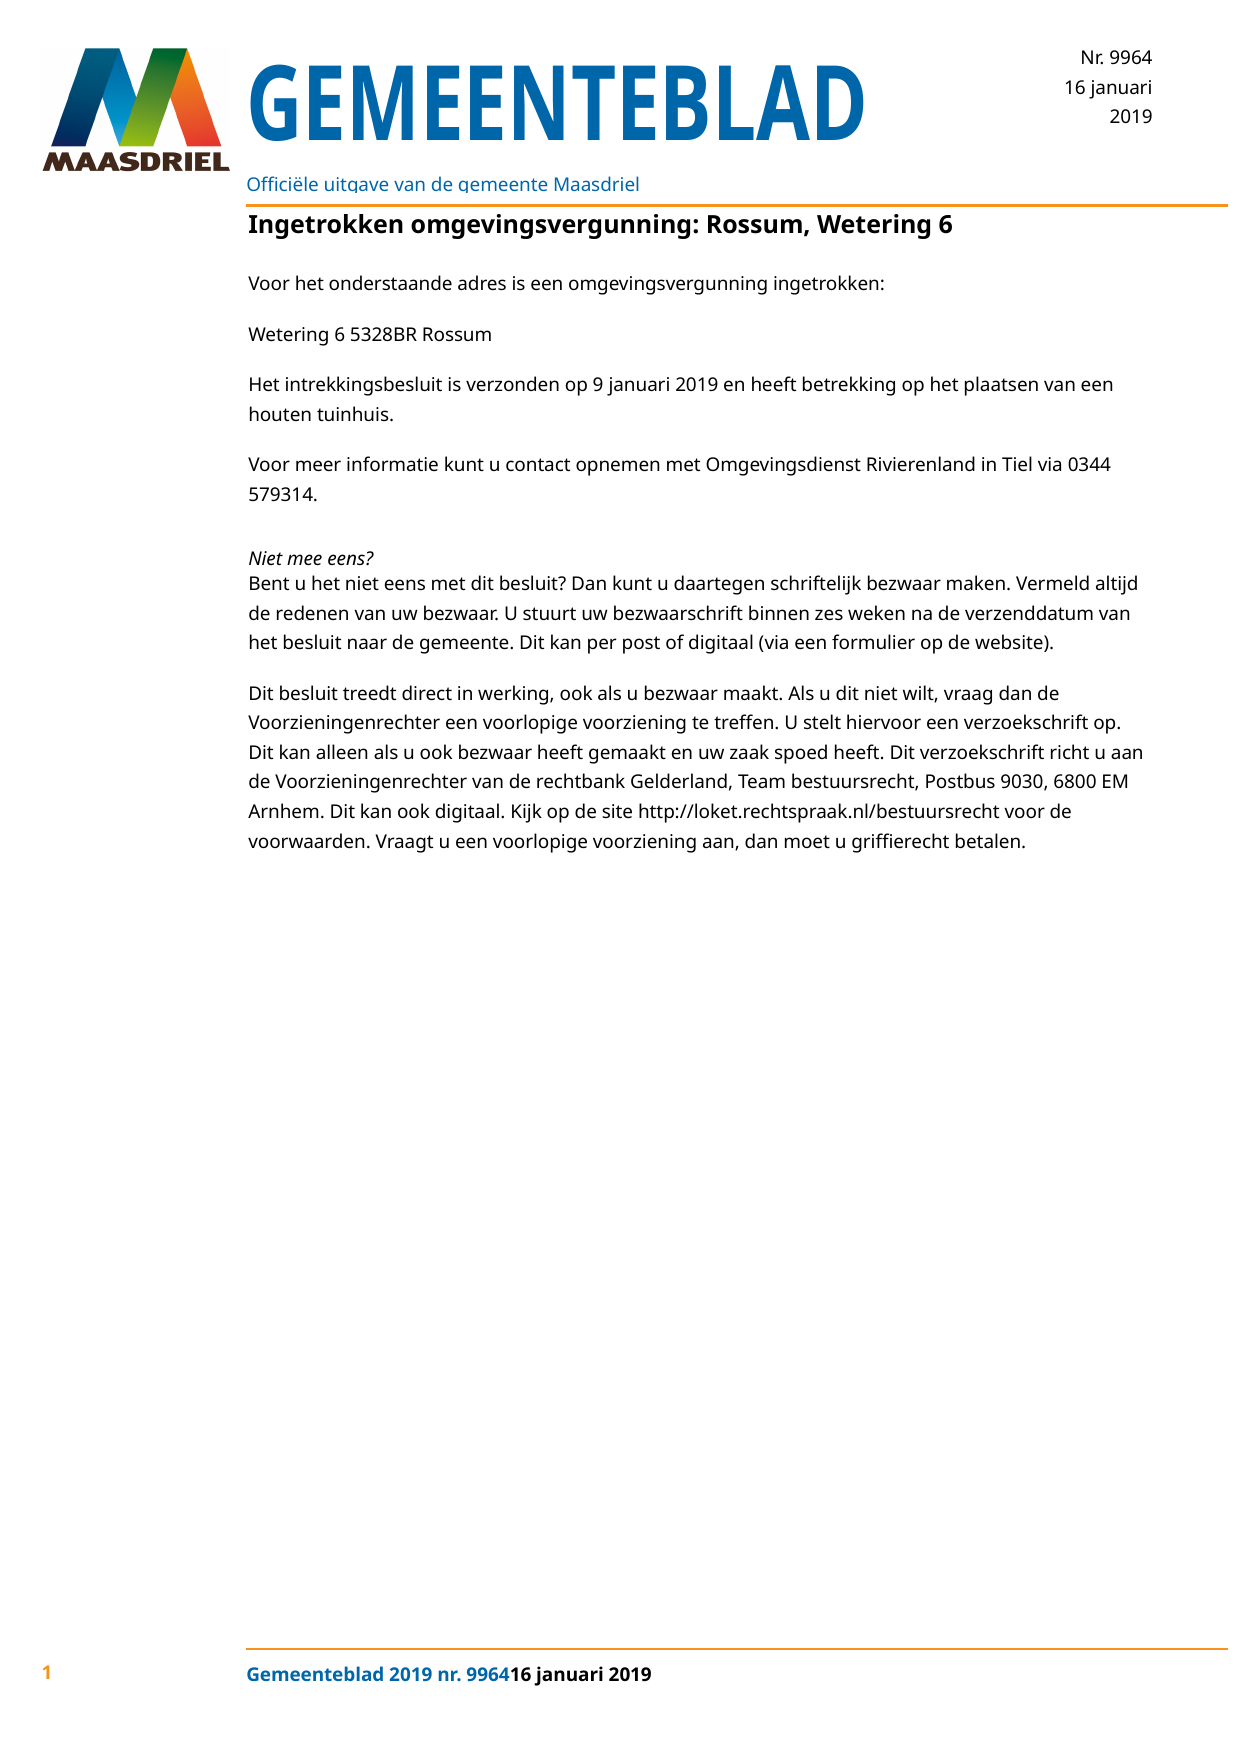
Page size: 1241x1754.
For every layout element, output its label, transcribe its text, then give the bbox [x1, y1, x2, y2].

text Voor meer informatie kunt u contact opnemen met Omgevingsdienst Rivierenland in Tiel via 0344 579314. [248, 451, 1152, 506]
text Bent u het niet eens met dit besluit? Dan kunt u daartegen schriftelijk bezwaar maken. Vermeld altijd de redenen van uw bezwaar. U stuurt uw bezwaarschrift binnen zes weken na de verzenddatum van het besluit naar de gemeente. Dit kan per post of digitaal (via een formulier op de website). [248, 570, 1152, 655]
text Ingetrokken omgevingsvergunning: Rossum, Wetering 6 [248, 207, 1152, 241]
text Het intrekkingsbesluit is verzonden op 9 januari 2019 en heeft betrekking op het plaatsen van een houten tuinhuis. [248, 371, 1152, 426]
text Voor het onderstaande adres is een omgevingsvergunning ingetrokken: [248, 270, 1152, 296]
text Dit besluit treedt direct in werking, ook als u bezwaar maakt. Als u dit niet wilt, vraag dan de Voorzieningenrechter een voorlopige voorziening te treffen. U stelt hiervoor een verzoekschrift op. Dit kan alleen als u ook bezwaar heeft gemaakt en uw zaak spoed heeft. Dit verzoekschrift richt u aan de Voorzieningenrechter van de rechtbank Gelderland, Team bestuursrecht, Postbus 9030, 6800 EM Arnhem. Dit kan ook digitaal. Kijk op de site http://loket.rechtspraak.nl/bestuursrecht voor de voorwaarden. Vraagt u een voorlopige voorziening aan, dan moet u griffierecht betalen. [248, 680, 1152, 854]
picture [41, 47, 231, 172]
text Niet mee eens? [248, 545, 1152, 570]
text Wetering 6 5328BR Rossum [248, 321, 1152, 346]
